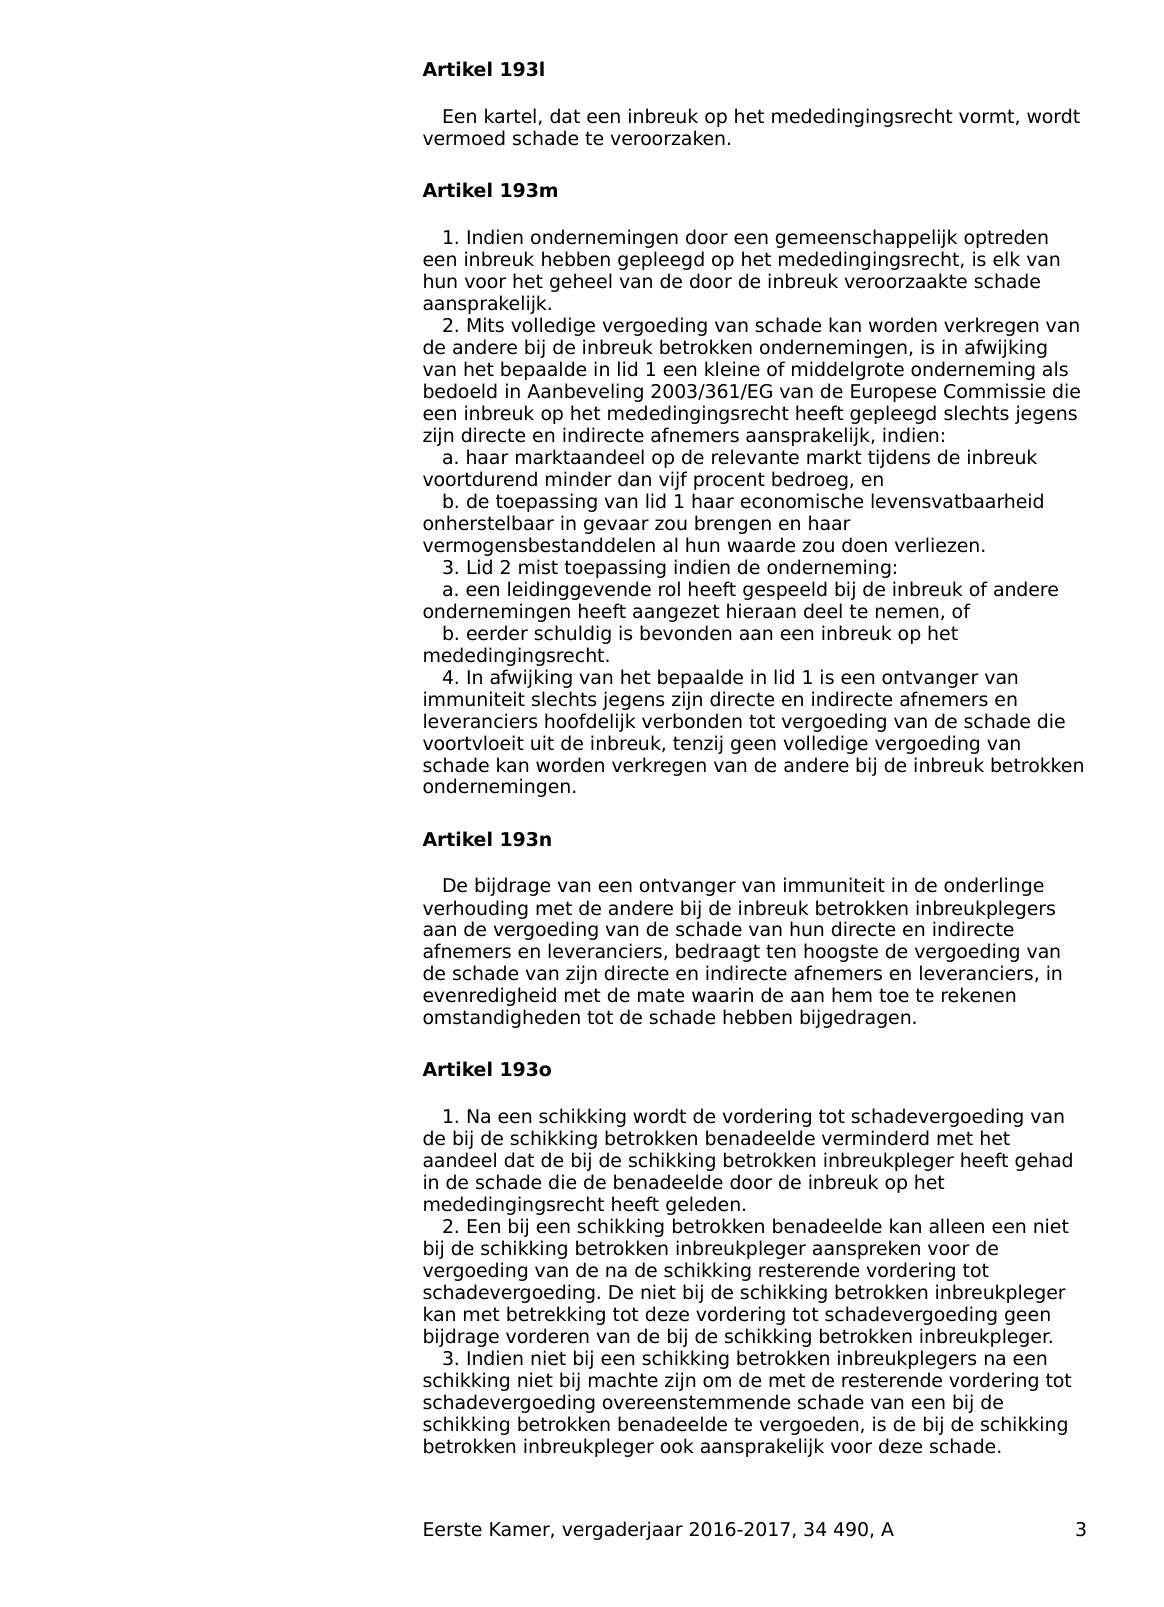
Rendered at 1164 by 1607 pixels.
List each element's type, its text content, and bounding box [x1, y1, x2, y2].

text Een kartel, dat een inbreuk op het mededingingsrecht vormt, wordt vermoed schade te veroorzaken. [422, 106, 1087, 150]
subtitle Artikel 193l [422, 59, 1087, 81]
text 3. Indien niet bij een schikking betrokken inbreukplegers na een schikking niet bij machte zijn om de met de resterende vordering tot schadevergoeding overeenstemmende schade van een bij de schikking betrokken benadeelde te vergoeden, is de bij de schikking betrokken inbreukpleger ook aansprakelijk voor deze schade. [422, 1348, 1087, 1458]
text 3. Lid 2 mist toepassing indien de onderneming: [422, 557, 1087, 579]
text a. een leidinggevende rol heeft gespeeld bij de inbreuk of andere ondernemingen heeft aangezet hieraan deel te nemen, of [422, 579, 1087, 623]
text 4. In afwijking van het bepaalde in lid 1 is een ontvanger van immuniteit slechts jegens zijn directe en indirecte afnemers en leveranciers hoofdelijk verbonden tot vergoeding van de schade die voortvloeit uit de inbreuk, tenzij geen volledige vergoeding van schade kan worden verkregen van de andere bij de inbreuk betrokken ondernemingen. [422, 667, 1087, 798]
subtitle Artikel 193n [422, 828, 1087, 850]
text b. de toepassing van lid 1 haar economische levensvatbaarheid onherstelbaar in gevaar zou brengen en haar vermogensbestanddelen al hun waarde zou doen verliezen. [422, 491, 1087, 557]
text 2. Een bij een schikking betrokken benadeelde kan alleen een niet bij de schikking betrokken inbreukpleger aanspreken voor de vergoeding van de na de schikking resterende vordering tot schadevergoeding. De niet bij de schikking betrokken inbreukpleger kan met betrekking tot deze vordering tot schadevergoeding geen bijdrage vorderen van de bij de schikking betrokken inbreukpleger. [422, 1216, 1087, 1348]
text 2. Mits volledige vergoeding van schade kan worden verkregen van de andere bij de inbreuk betrokken ondernemingen, is in afwijking van het bepaalde in lid 1 een kleine of middelgrote onderneming als bedoeld in Aanbeveling 2003/361/EG van de Europese Commissie die een inbreuk op het mededingingsrecht heeft gepleegd slechts jegens zijn directe en indirecte afnemers aansprakelijk, indien: [422, 315, 1087, 447]
text a. haar marktaandeel op de relevante markt tijdens de inbreuk voortdurend minder dan vijf procent bedroeg, en [422, 447, 1087, 491]
subtitle Artikel 193o [422, 1059, 1087, 1081]
subtitle Artikel 193m [422, 180, 1087, 202]
text 1. Na een schikking wordt de vordering tot schadevergoeding van de bij de schikking betrokken benadeelde verminderd met het aandeel dat de bij de schikking betrokken inbreukpleger heeft gehad in de schade die de benadeelde door de inbreuk op het mededingingsrecht heeft geleden. [422, 1106, 1087, 1216]
text De bijdrage van een ontvanger van immuniteit in de onderlinge verhouding met de andere bij de inbreuk betrokken inbreukplegers aan de vergoeding van de schade van hun directe en indirecte afnemers en leveranciers, bedraagt ten hoogste de vergoeding van de schade van zijn directe en indirecte afnemers en leveranciers, in evenredigheid met de mate waarin de aan hem toe te rekenen omstandigheden tot de schade hebben bijgedragen. [422, 875, 1087, 1029]
text b. eerder schuldig is bevonden aan een inbreuk op het mededingingsrecht. [422, 623, 1087, 667]
text 1. Indien ondernemingen door een gemeenschappelijk optreden een inbreuk hebben gepleegd op het mededingingsrecht, is elk van hun voor het geheel van de door de inbreuk veroorzaakte schade aansprakelijk. [422, 227, 1087, 315]
